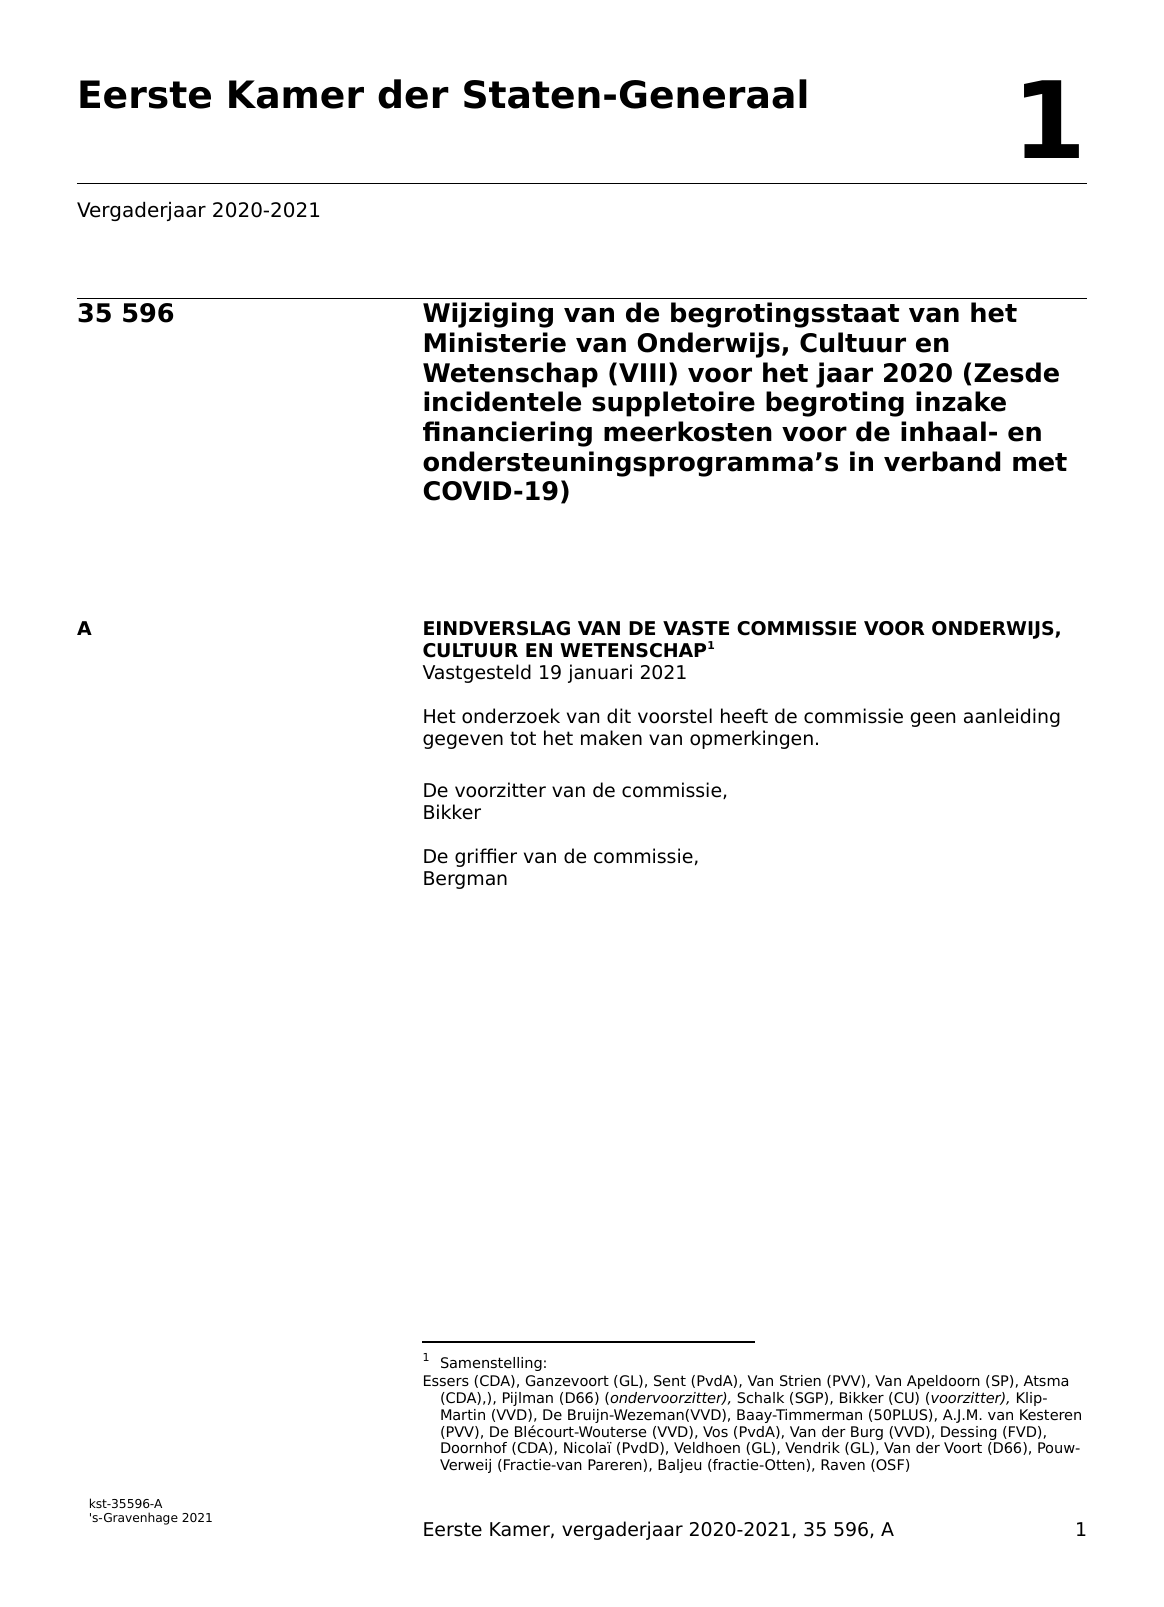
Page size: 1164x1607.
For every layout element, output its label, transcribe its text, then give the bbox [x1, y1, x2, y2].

subtitle 35 596 Wijziging van de begrotingsstaat van het Ministerie van Onderwijs, Cultuur en Wetenschap (VIII) voor het jaar 2020 (Zesde incidentele suppletoire begroting inzake financiering meerkosten voor de inhaal- en ondersteuningsprogramma’s in verband met COVID-19) [77, 299, 1087, 507]
text De griffier van de commissie, Bergman [422, 846, 1087, 890]
table_header Eerste Kamer der Staten-Generaal [77, 59, 886, 183]
text 's-Gravenhage 2021 [88, 1511, 323, 1525]
text De voorzitter van de commissie, Bikker [422, 780, 1087, 824]
text Het onderzoek van dit voorstel heeft de commissie geen aanleiding gegeven tot het maken van opmerkingen. [422, 706, 1087, 750]
text Vastgesteld 19 januari 2021 [422, 662, 1087, 684]
table_header 1 [886, 59, 1087, 183]
text kst-35596-A [88, 1497, 323, 1511]
text Samenstelling: [422, 1351, 1087, 1373]
subtitle A EINDVERSLAG VAN DE VASTE COMMISSIE VOOR ONDERWIJS, CULTUUR EN WETENSCHAP [77, 618, 1087, 662]
table_cell Vergaderjaar 2020-2021 [77, 184, 1087, 298]
text Essers (CDA), Ganzevoort (GL), Sent (PvdA), Van Strien (PVV), Van Apeldoorn (SP), Atsma (CDA),), Pijlman (D66) (ondervoorzitter), Schalk (SGP), Bikker (CU) (voorzitter), Klip-Martin (VVD), De Bruijn-Wezeman(VVD), Baay-Timmerman (50PLUS), A.J.M. van Kesteren (PVV), De Blécourt-Wouterse (VVD), Vos (PvdA), Van der Burg (VVD), Dessing (FVD), Doornhof (CDA), Nicolaï (PvdD), Veldhoen (GL), Vendrik (GL), Van der Voort (D66), Pouw-Verweij (Fractie-van Pareren), Baljeu (fractie-Otten), Raven (OSF) [422, 1373, 1087, 1474]
